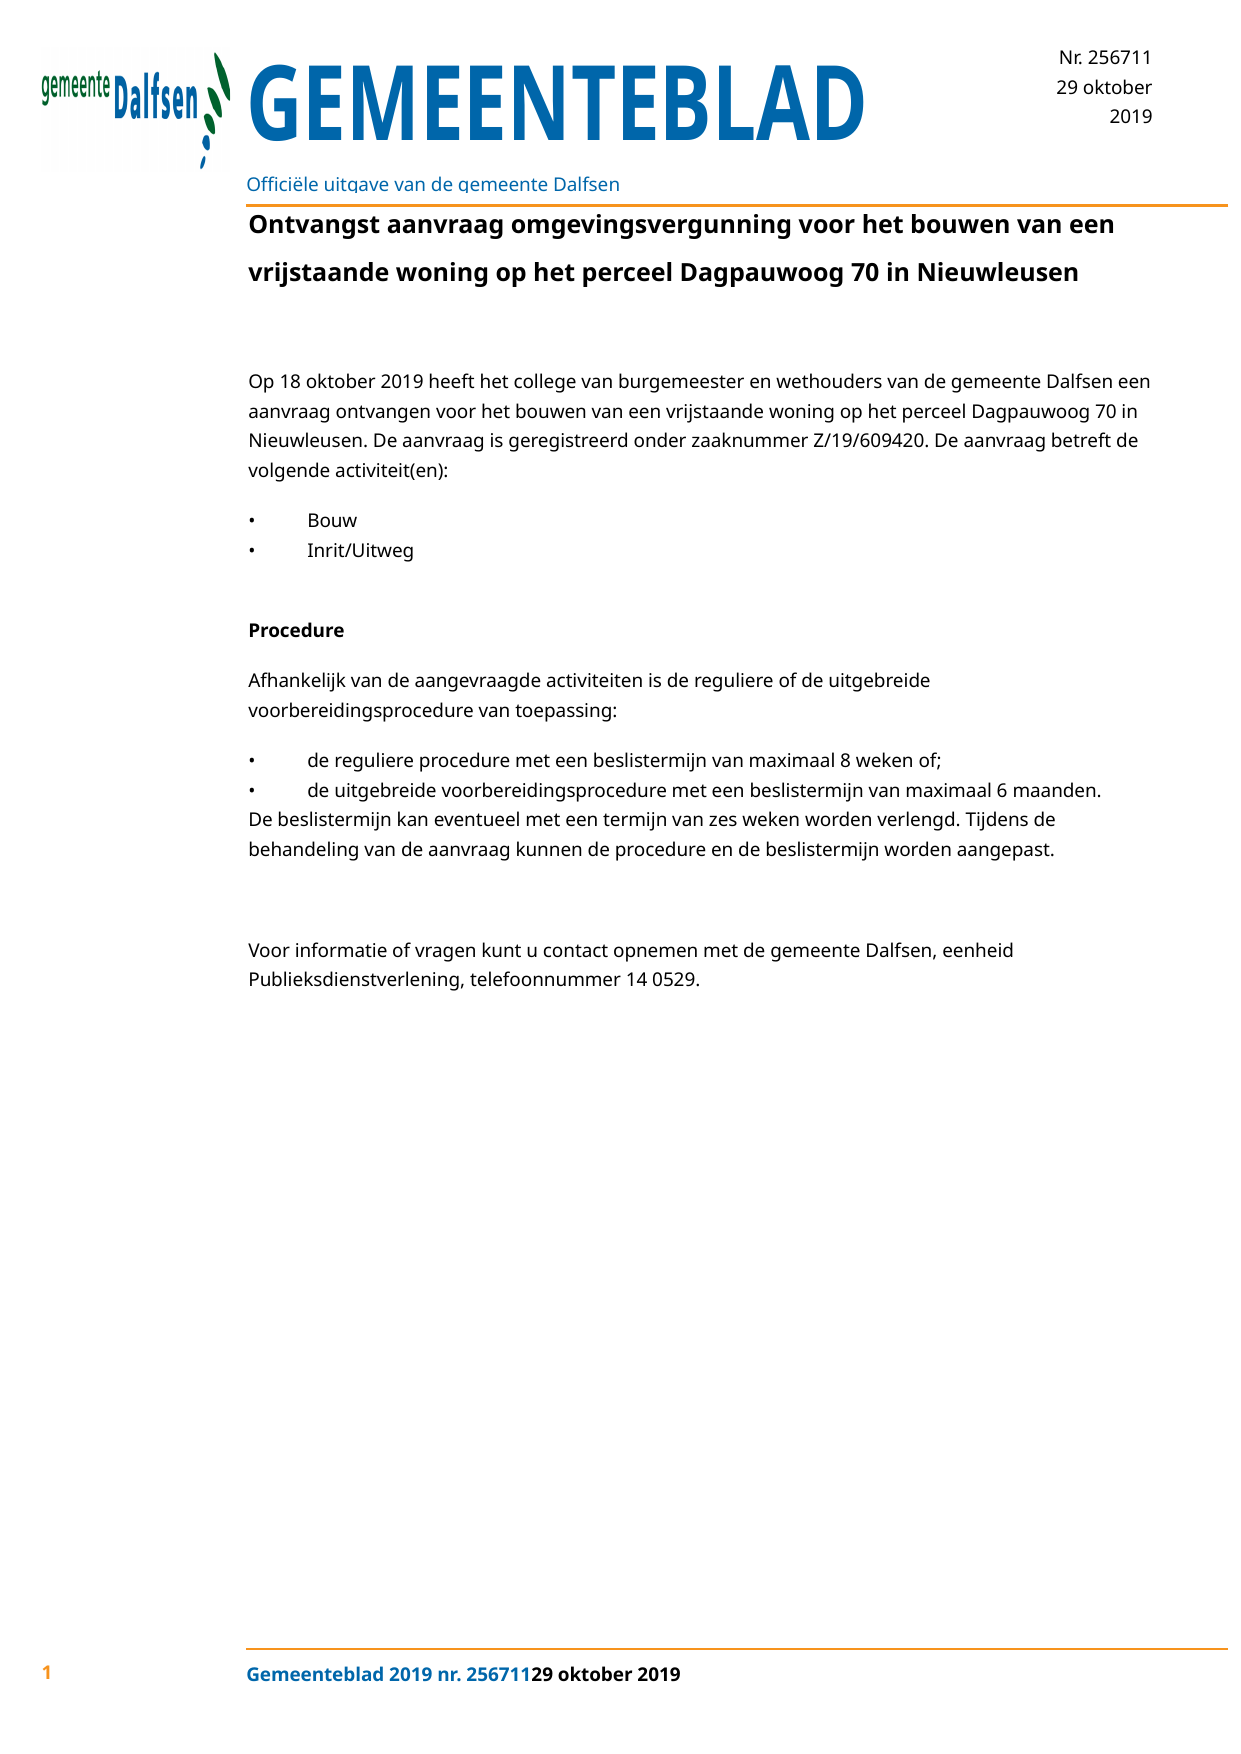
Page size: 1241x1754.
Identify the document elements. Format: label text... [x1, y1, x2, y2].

text Ontvangst aanvraag omgevingsvergunning voor het bouwen van een vrijstaande woning op het perceel Dagpauwoog 70 in Nieuwleusen [248, 207, 1152, 288]
list de reguliere procedure met een beslistermijn van maximaal 8 weken of; [248, 747, 1152, 773]
text Voor informatie of vragen kunt u contact opnemen met de gemeente Dalfsen, eenheid Publieksdienstverlening, telefoonnummer 14 0529. [248, 937, 1152, 992]
text Procedure [248, 617, 1152, 643]
list Inrit/Uitweg [248, 537, 1152, 563]
list de uitgebreide voorbereidingsprocedure met een beslistermijn van maximaal 6 maanden. [248, 777, 1152, 803]
picture [41, 47, 231, 172]
list Bouw [248, 507, 1152, 533]
text Afhankelijk van de aangevraagde activiteiten is de reguliere of de uitgebreide voorbereidingsprocedure van toepassing: [248, 667, 1152, 723]
text De beslistermijn kan eventueel met een termijn van zes weken worden verlengd. Tijdens de behandeling van de aanvraag kunnen de procedure en de beslistermijn worden aangepast. [248, 807, 1152, 862]
text Op 18 oktober 2019 heeft het college van burgemeester en wethouders van de gemeente Dalfsen een aanvraag ontvangen voor het bouwen van een vrijstaande woning op het perceel Dagpauwoog 70 in Nieuwleusen. De aanvraag is geregistreerd onder zaaknummer Z/19/609420. De aanvraag betreft de volgende activiteit(en): [248, 368, 1152, 483]
